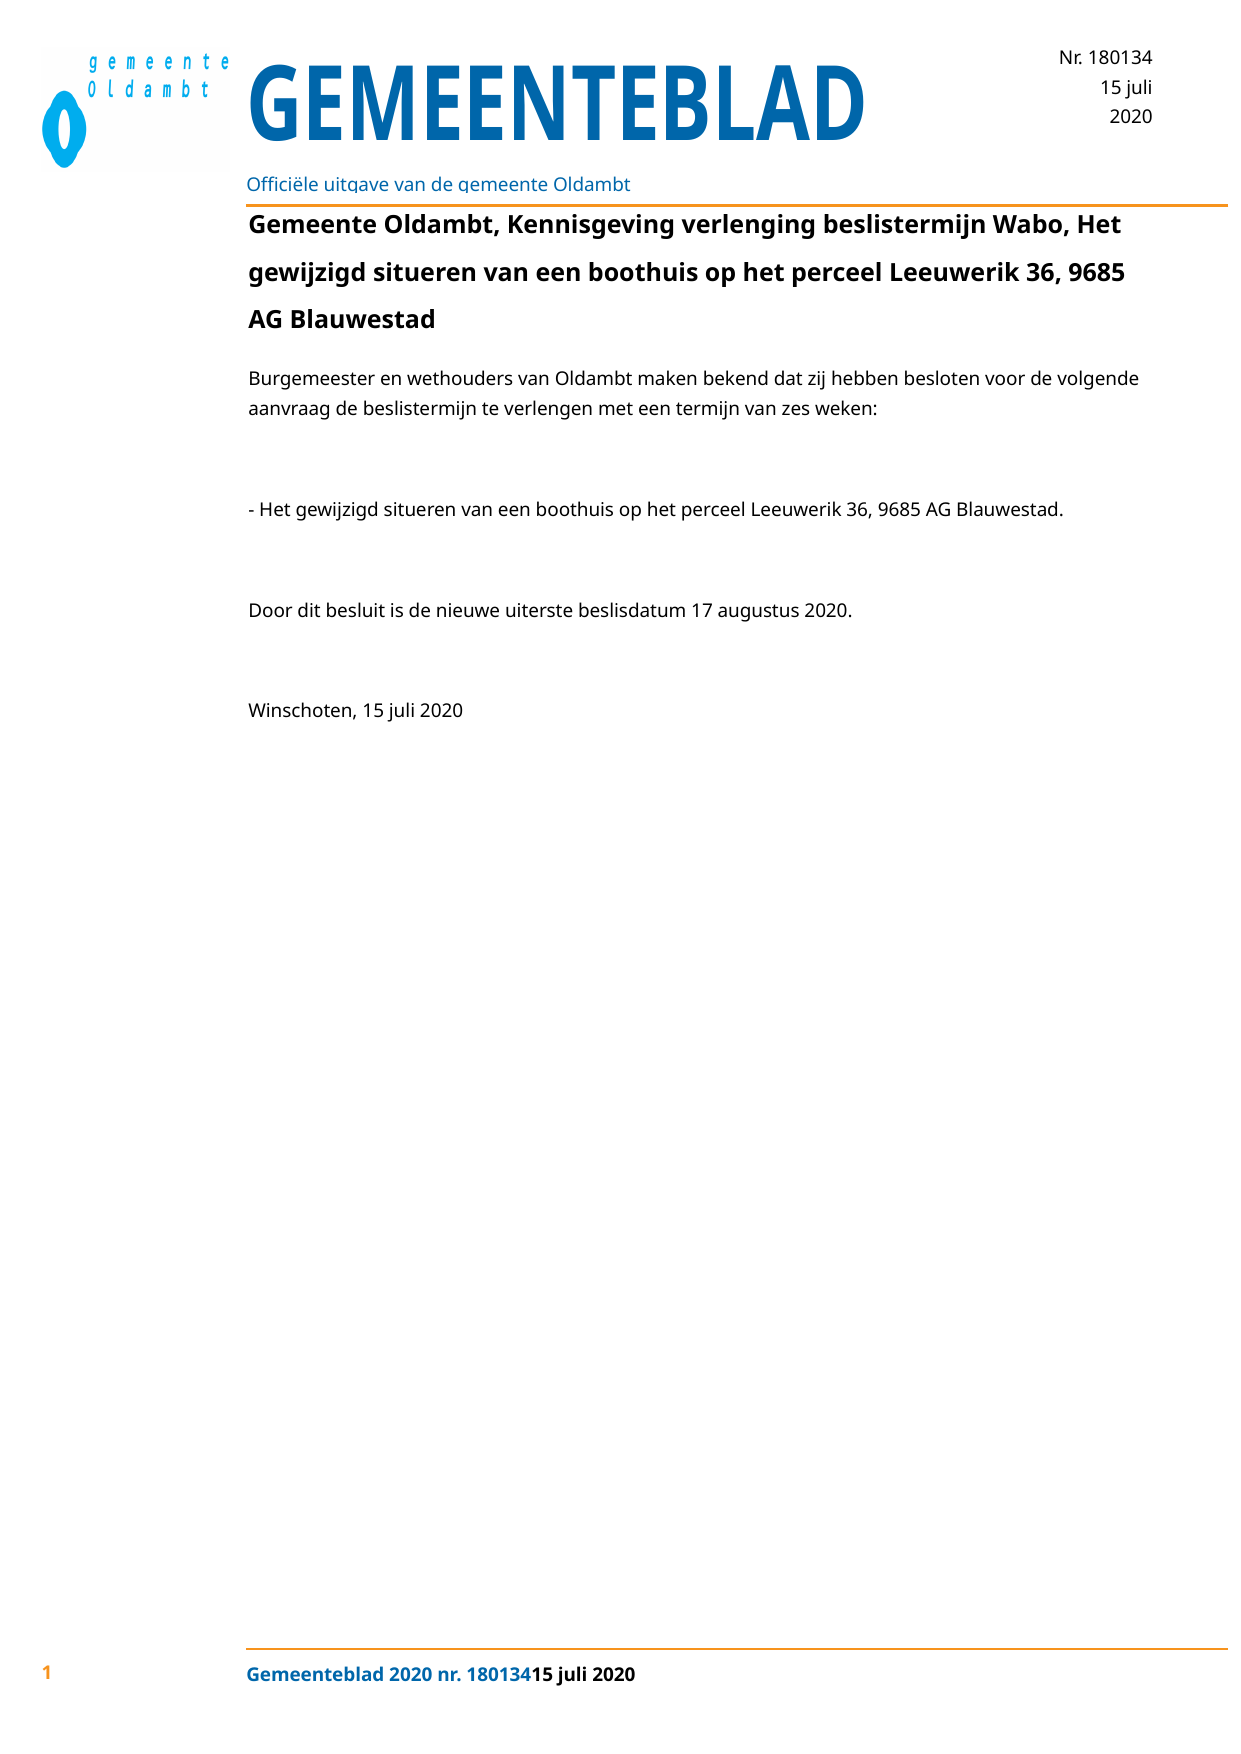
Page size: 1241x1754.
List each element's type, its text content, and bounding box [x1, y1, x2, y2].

picture [41, 47, 231, 172]
text Burgemeester en wethouders van Oldambt maken bekend dat zij hebben besloten voor de volgende aanvraag de beslistermijn te verlengen met een termijn van zes weken: [248, 366, 1152, 421]
text - Het gewijzigd situeren van een boothuis op het perceel Leeuwerik 36, 9685 AG Blauwestad. [248, 496, 1152, 522]
text Gemeente Oldambt, Kennisgeving verlenging beslistermijn Wabo, Het gewijzigd situeren van een boothuis op het perceel Leeuwerik 36, 9685 AG Blauwestad [248, 207, 1152, 336]
text Door dit besluit is de nieuwe uiterste beslisdatum 17 augustus 2020. [248, 597, 1152, 622]
text Winschoten, 15 juli 2020 [248, 698, 1152, 723]
